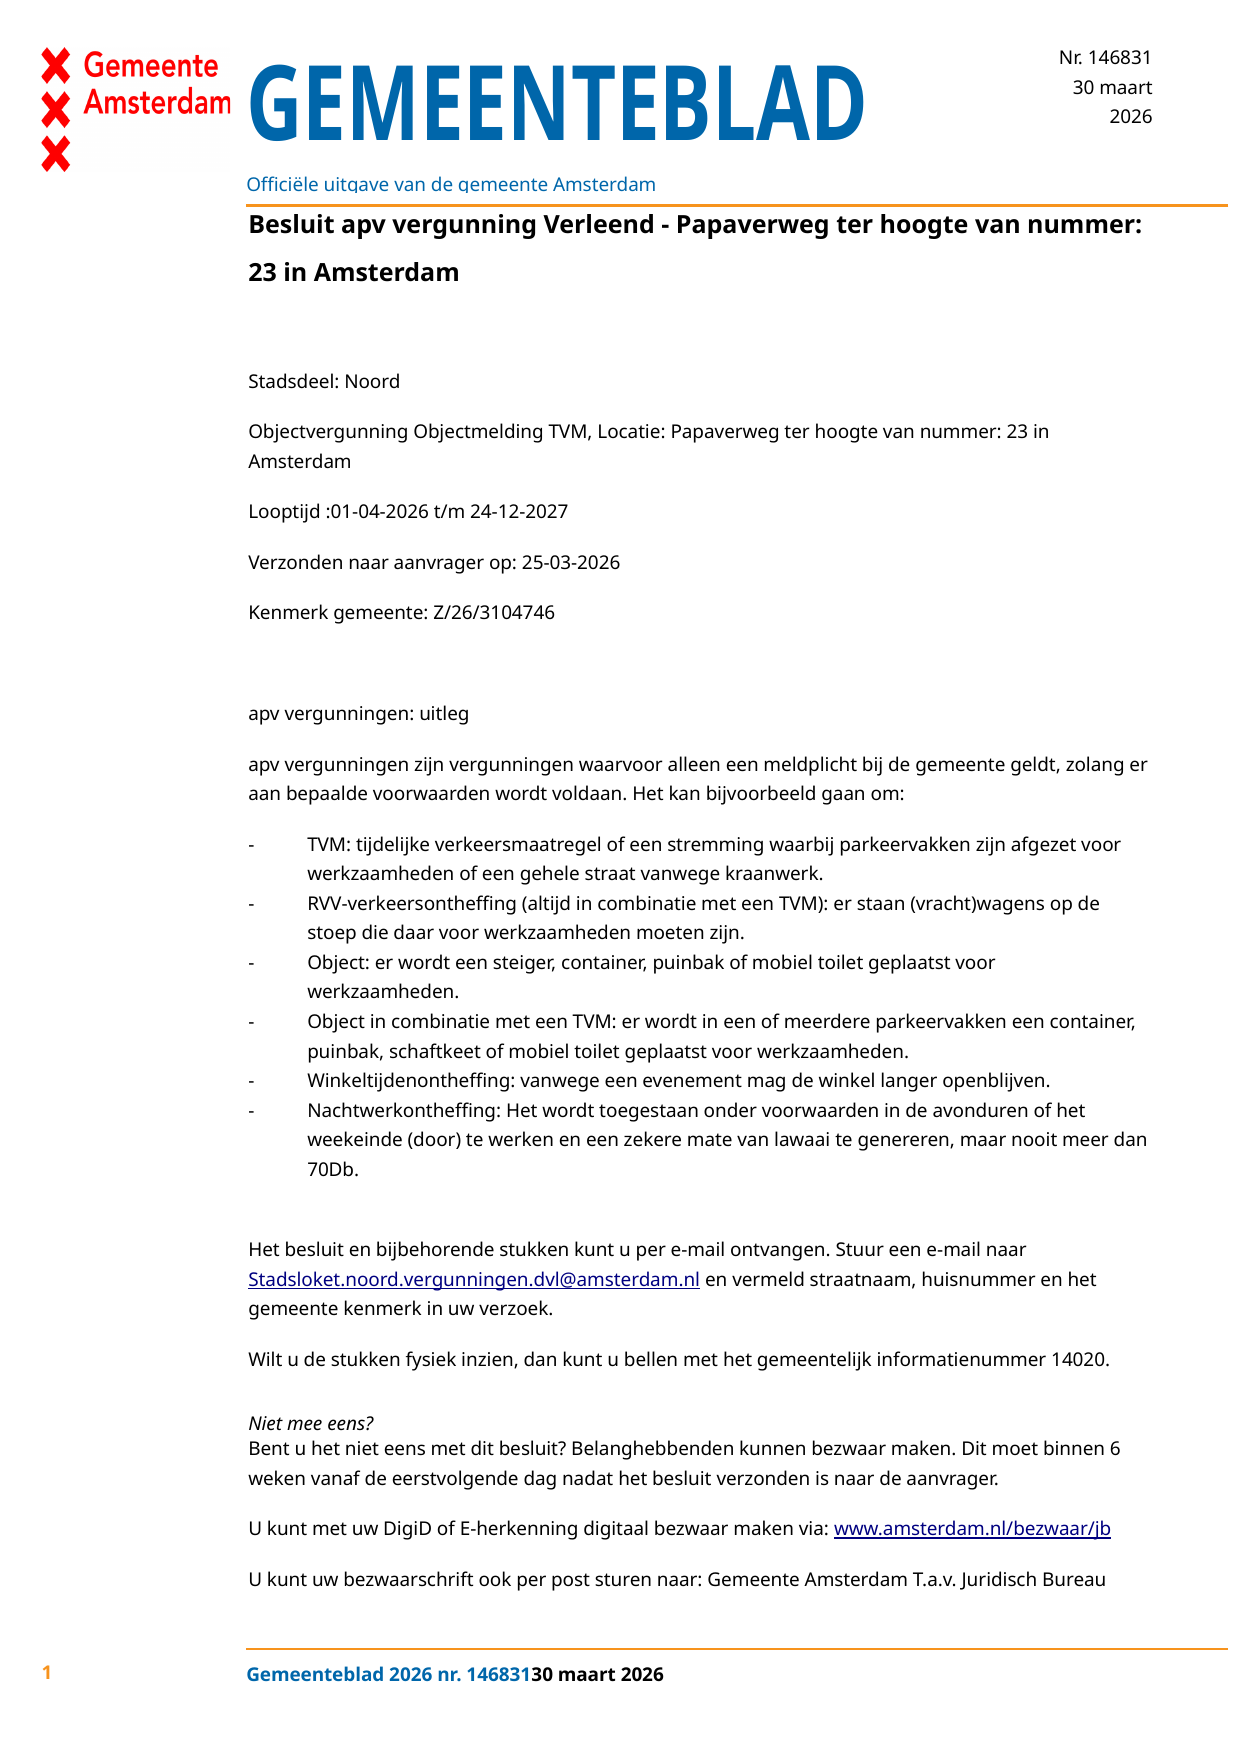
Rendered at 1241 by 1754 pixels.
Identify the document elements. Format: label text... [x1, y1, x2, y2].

text Verzonden naar aanvrager op: 25-03-2026 [248, 549, 1152, 575]
list Nachtwerkontheffing: Het wordt toegestaan onder voorwaarden in de avonduren of het weekeinde (door) te werken en een zekere mate van lawaai te genereren, maar nooit meer dan 70Db. [248, 1097, 1152, 1182]
picture [41, 47, 231, 172]
text U kunt uw bezwaarschrift ook per post sturen naar: Gemeente Amsterdam T.a.v. Juridisch Bureau [248, 1566, 1152, 1592]
text Besluit apv vergunning Verleend - Papaverweg ter hoogte van nummer: 23 in Amsterdam [248, 207, 1152, 288]
text Kenmerk gemeente: Z/26/3104746 [248, 599, 1152, 625]
text Looptijd :01-04-2026 t/m 24-12-2027 [248, 499, 1152, 524]
text Het besluit en bijbehorende stukken kunt u per e-mail ontvangen. Stuur een e-mail naar Stadsloket.noord.vergunningen.dvl@amsterdam.nl en vermeld straatnaam, huisnummer en het gemeente kenmerk in uw verzoek. [248, 1236, 1152, 1321]
list Object: er wordt een steiger, container, puinbak of mobiel toilet geplaatst voor werkzaamheden. [248, 949, 1152, 1004]
text Stadsdeel: Noord [248, 368, 1152, 394]
text Bent u het niet eens met dit besluit? Belanghebbenden kunnen bezwaar maken. Dit moet binnen 6 weken vanaf de eerstvolgende dag nadat het besluit verzonden is naar de aanvrager. [248, 1436, 1152, 1491]
list Winkeltijdenontheffing: vanwege een evenement mag de winkel langer openblijven. [248, 1067, 1152, 1093]
list TVM: tijdelijke verkeersmaatregel of een stremming waarbij parkeervakken zijn afgezet voor werkzaamheden of een gehele straat vanwege kraanwerk. [248, 831, 1152, 886]
text U kunt met uw DigiD of E-herkenning digitaal bezwaar maken via: www.amsterdam.nl/bezwaar/jb [248, 1516, 1152, 1541]
text Objectvergunning Objectmelding TVM, Locatie: Papaverweg ter hoogte van nummer: 23 in Amsterdam [248, 419, 1152, 474]
text Niet mee eens? [248, 1410, 1152, 1436]
text apv vergunningen zijn vergunningen waarvoor alleen een meldplicht bij de gemeente geldt, zolang er aan bepaalde voorwaarden wordt voldaan. Het kan bijvoorbeeld gaan om: [248, 751, 1152, 806]
text Wilt u de stukken fysiek inzien, dan kunt u bellen met het gemeentelijk informatienummer 14020. [248, 1346, 1152, 1372]
text apv vergunningen: uitleg [248, 700, 1152, 726]
list RVV-verkeersontheffing (altijd in combinatie met een TVM): er staan (vracht)wagens op de stoep die daar voor werkzaamheden moeten zijn. [248, 890, 1152, 945]
list Object in combinatie met een TVM: er wordt in een of meerdere parkeervakken een container, puinbak, schaftkeet of mobiel toilet geplaatst voor werkzaamheden. [248, 1008, 1152, 1064]
